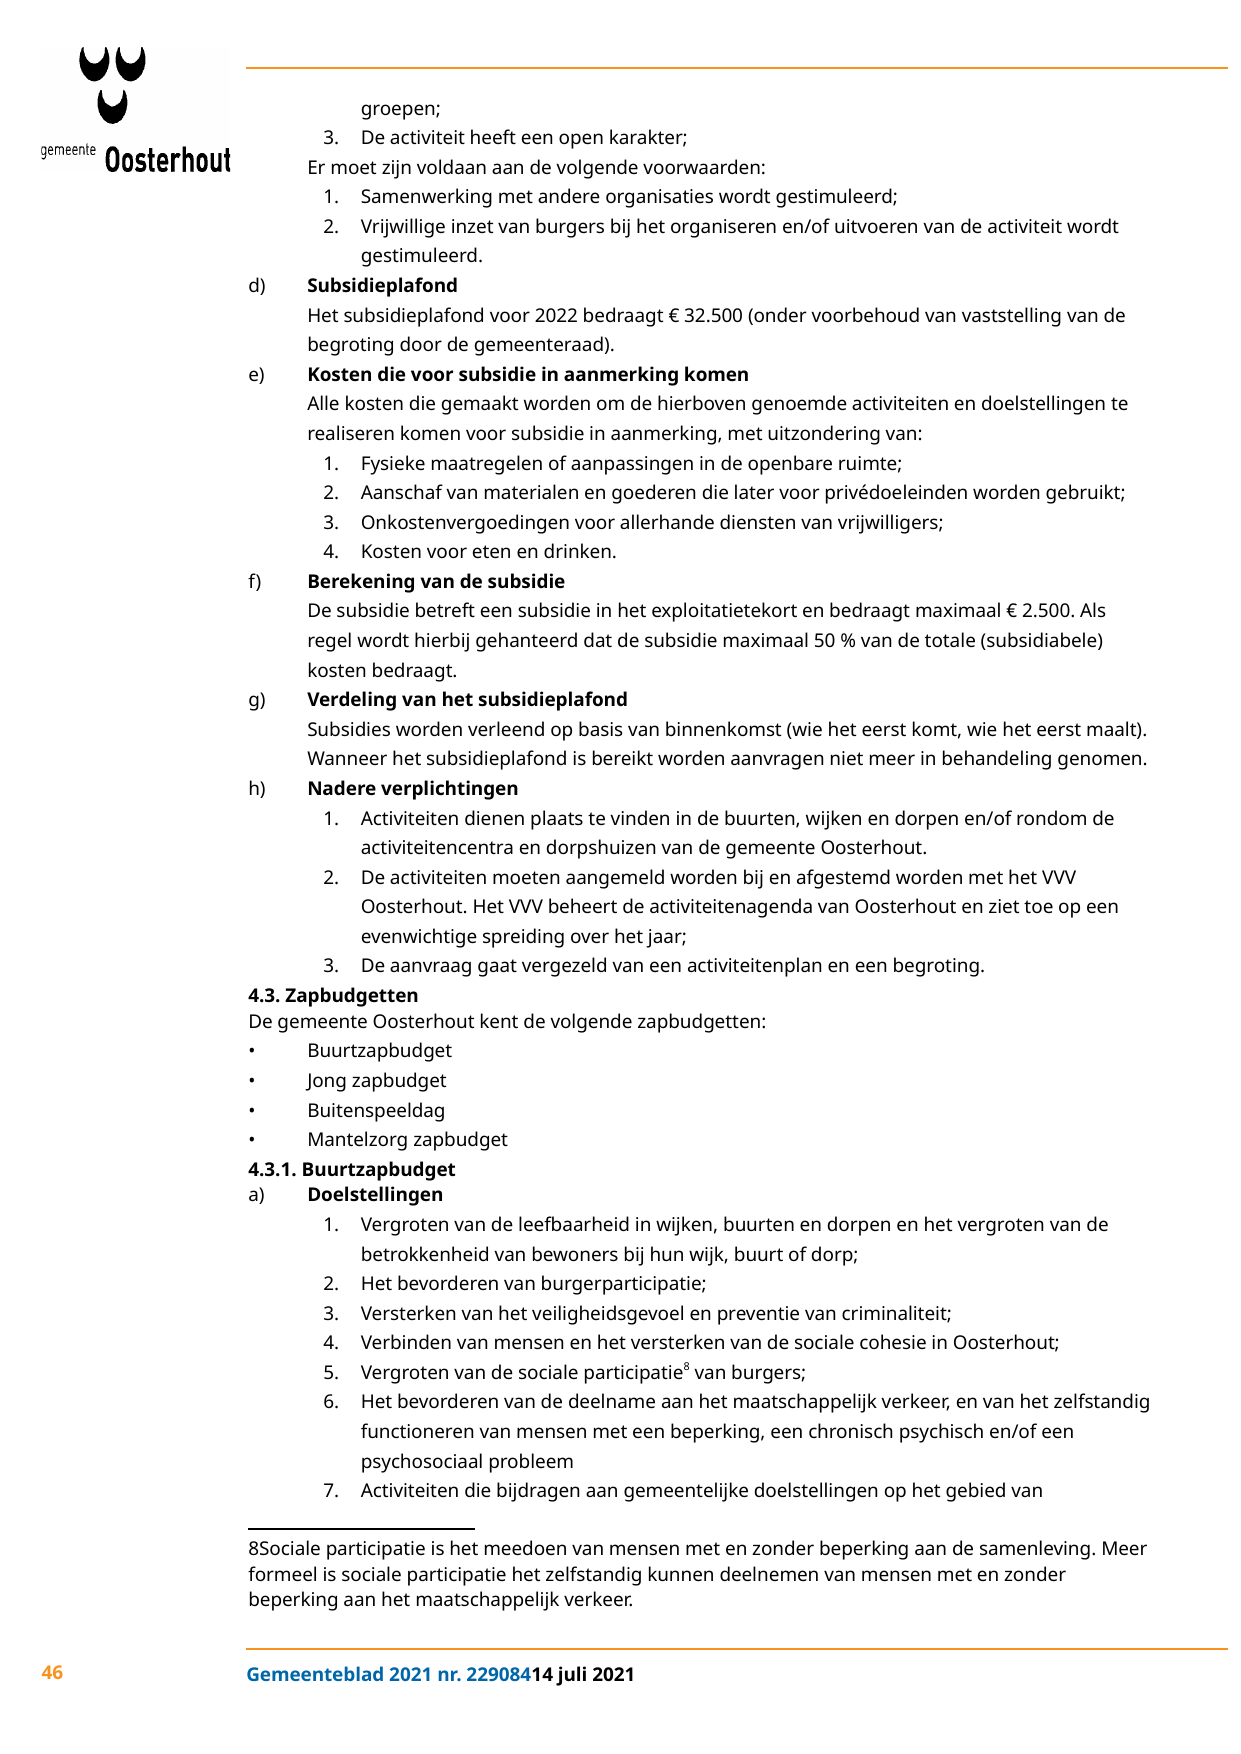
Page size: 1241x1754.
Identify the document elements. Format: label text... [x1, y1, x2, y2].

list De activiteiten moeten aangemeld worden bij en afgestemd worden met het VVV Oosterhout. Het VVV beheert de activiteitenagenda van Oosterhout en ziet toe op een evenwichtige spreiding over het jaar; [323, 864, 1152, 949]
list Versterken van het veiligheidsgevoel en preventie van criminaliteit; [323, 1300, 1152, 1326]
list Verdeling van het subsidieplafond [248, 686, 1152, 712]
list Vrijwillige inzet van burgers bij het organiseren en/of uitvoeren van de activiteit wordt gestimuleerd. [323, 213, 1152, 268]
list groepen; [323, 95, 1152, 121]
list De aanvraag gaat vergezeld van een activiteitenplan en een begroting. [323, 953, 1152, 978]
list Fysieke maatregelen of aanpassingen in de openbare ruimte; [323, 450, 1152, 476]
list Nadere verplichtingen [248, 775, 1152, 801]
list Onkostenvergoedingen voor allerhande diensten van vrijwilligers; [323, 509, 1152, 535]
picture [41, 47, 231, 172]
list Het bevorderen van burgerparticipatie; [323, 1270, 1152, 1296]
list Buitenspeeldag [248, 1097, 1152, 1122]
list Alle kosten die gemaakt worden om de hierboven genoemde activiteiten en doelstellingen te realiseren komen voor subsidie in aanmerking, met uitzondering van: [248, 391, 1152, 446]
list Jong zapbudget [248, 1067, 1152, 1093]
list Kosten die voor subsidie in aanmerking komen [248, 361, 1152, 387]
text 4.3. Zapbudgetten [248, 982, 1152, 1008]
list Berekening van de subsidie [248, 568, 1152, 594]
list Aanschaf van materialen en goederen die later voor privédoeleinden worden gebruikt; [323, 479, 1152, 505]
list Sociale participatie is het meedoen van mensen met en zonder beperking aan de samenleving. Meer formeel is sociale participatie het zelfstandig kunnen deelnemen van mensen met en zonder beperking aan het maatschappelijk verkeer. [248, 1535, 1152, 1612]
list Mantelzorg zapbudget [248, 1126, 1152, 1152]
list Doelstellingen [248, 1182, 1152, 1207]
list Subsidieplafond [248, 272, 1152, 298]
list Buurtzapbudget [248, 1038, 1152, 1063]
list De subsidie betreft een subsidie in het exploitatietekort en bedraagt maximaal € 2.500. Als regel wordt hierbij gehanteerd dat de subsidie maximaal 50 % van de totale (subsidiabele) kosten bedraagt. [248, 598, 1152, 683]
list De activiteit heeft een open karakter; [323, 124, 1152, 150]
list Vergroten van de sociale participatie van burgers; [323, 1359, 1152, 1385]
text 4.3.1. Buurtzapbudget [248, 1156, 1152, 1182]
list Verbinden van mensen en het versterken van de sociale cohesie in Oosterhout; [323, 1329, 1152, 1355]
list Vergroten van de leefbaarheid in wijken, buurten en dorpen en het vergroten van de betrokkenheid van bewoners bij hun wijk, buurt of dorp; [323, 1211, 1152, 1267]
list Het subsidieplafond voor 2022 bedraagt € 32.500 (onder voorbehoud van vaststelling van de begroting door de gemeenteraad). [248, 302, 1152, 357]
list Samenwerking met andere organisaties wordt gestimuleerd; [323, 183, 1152, 209]
list Het bevorderen van de deelname aan het maatschappelijk verkeer, en van het zelfstandig functioneren van mensen met een beperking, een chronisch psychisch en/of een psychosociaal probleem [323, 1389, 1152, 1474]
list Kosten voor eten en drinken. [323, 538, 1152, 564]
list Er moet zijn voldaan aan de volgende voorwaarden: [248, 154, 1152, 180]
list Activiteiten dienen plaats te vinden in de buurten, wijken en dorpen en/of rondom de activiteitencentra en dorpshuizen van de gemeente Oosterhout. [323, 805, 1152, 860]
text De gemeente Oosterhout kent de volgende zapbudgetten: [248, 1008, 1152, 1034]
list Activiteiten die bijdragen aan gemeentelijke doelstellingen op het gebied van [323, 1477, 1152, 1503]
list Subsidies worden verleend op basis van binnenkomst (wie het eerst komt, wie het eerst maalt). Wanneer het subsidieplafond is bereikt worden aanvragen niet meer in behandeling genomen. [248, 716, 1152, 771]
